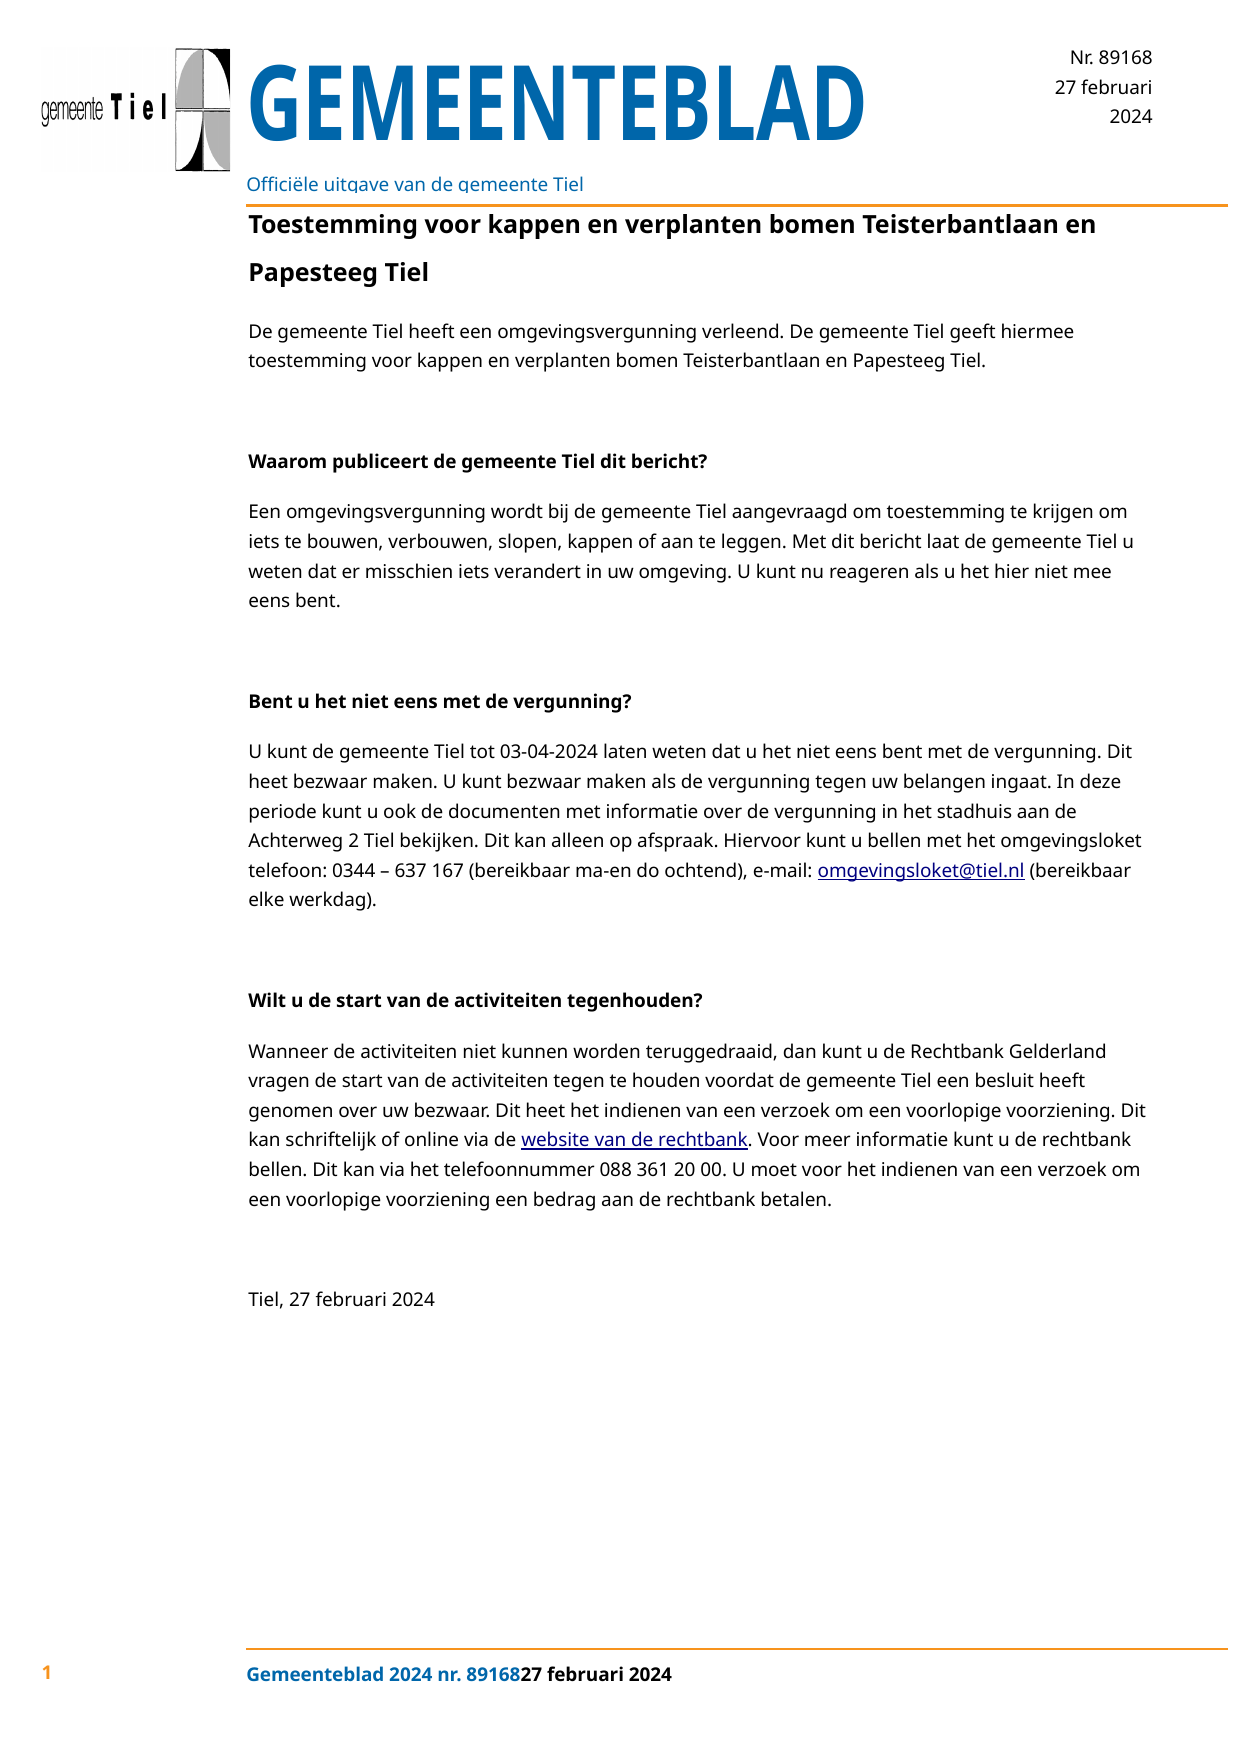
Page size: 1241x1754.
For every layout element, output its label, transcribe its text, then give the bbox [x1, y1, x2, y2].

text Waarom publiceert de gemeente Tiel dit bericht? [248, 448, 1152, 474]
text Wilt u de start van de activiteiten tegenhouden? [248, 987, 1152, 1013]
text Bent u het niet eens met de vergunning? [248, 688, 1152, 714]
text De gemeente Tiel heeft een omgevingsvergunning verleend. De gemeente Tiel geeft hiermee toestemming voor kappen en verplanten bomen Teisterbantlaan en Papesteeg Tiel. [248, 318, 1152, 373]
picture [41, 47, 231, 172]
text Tiel, 27 februari 2024 [248, 1287, 1152, 1312]
text U kunt de gemeente Tiel tot 03-04-2024 laten weten dat u het niet eens bent met de vergunning. Dit heet bezwaar maken. U kunt bezwaar maken als de vergunning tegen uw belangen ingaat. In deze periode kunt u ook de documenten met informatie over de vergunning in het stadhuis aan de Achterweg 2 Tiel bekijken. Dit kan alleen op afspraak. Hiervoor kunt u bellen met het omgevingsloket telefoon: 0344 – 637 167 (bereikbaar ma-en do ochtend), e-mail: omgevingsloket@tiel.nl (bereikbaar elke werkdag). [248, 739, 1152, 912]
text Toestemming voor kappen en verplanten bomen Teisterbantlaan en Papesteeg Tiel [248, 207, 1152, 288]
text Een omgevingsvergunning wordt bij de gemeente Tiel aangevraagd om toestemming te krijgen om iets te bouwen, verbouwen, slopen, kappen of aan te leggen. Met dit bericht laat de gemeente Tiel u weten dat er misschien iets verandert in uw omgeving. U kunt nu reageren als u het hier niet mee eens bent. [248, 499, 1152, 613]
text Wanneer de activiteiten niet kunnen worden teruggedraaid, dan kunt u de Rechtbank Gelderland vragen de start van de activiteiten tegen te houden voordat de gemeente Tiel een besluit heeft genomen over uw bezwaar. Dit heet het indienen van een verzoek om een voorlopige voorziening. Dit kan schriftelijk of online via de website van de rechtbank. Voor meer informatie kunt u de rechtbank bellen. Dit kan via het telefoonnummer 088 361 20 00. U moet voor het indienen van een verzoek om een voorlopige voorziening een bedrag aan de rechtbank betalen. [248, 1038, 1152, 1212]
